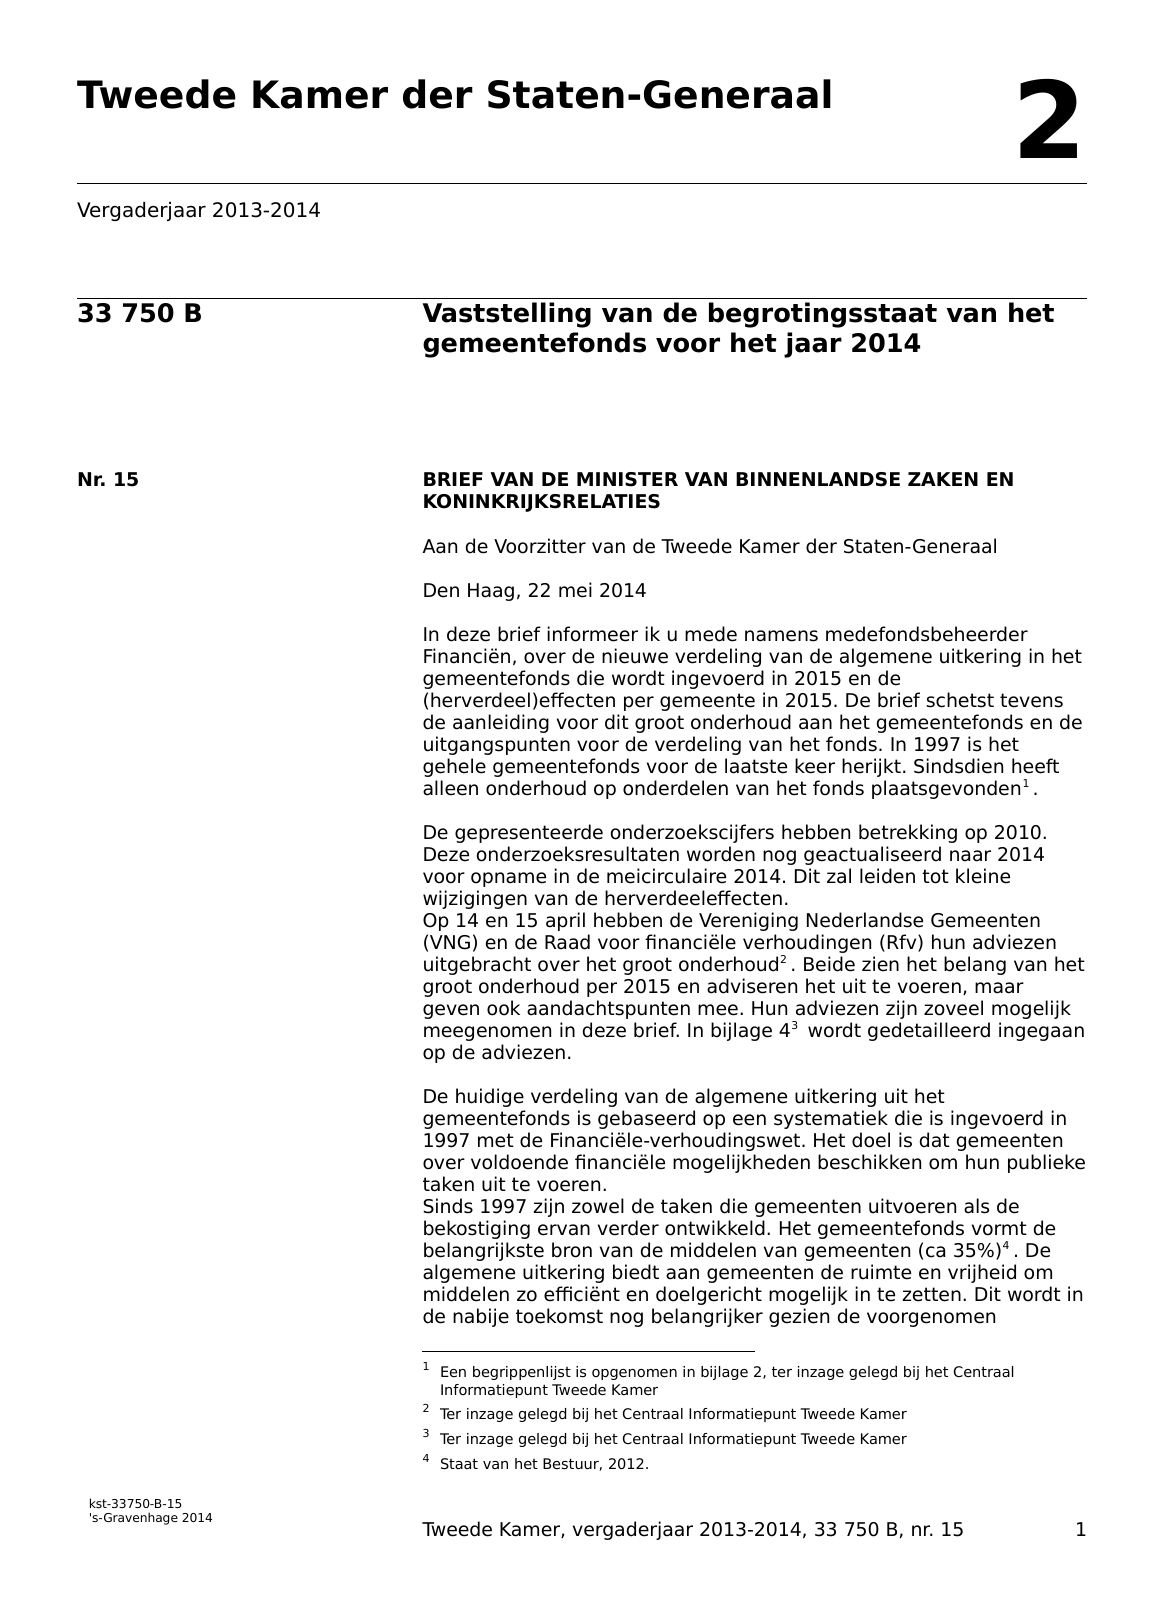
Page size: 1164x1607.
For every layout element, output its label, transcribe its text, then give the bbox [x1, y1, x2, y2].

table_header 2 [886, 59, 1087, 183]
text In deze brief informeer ik u mede namens medefondsbeheerder Financiën, over de nieuwe verdeling van de algemene uitkering in het gemeentefonds die wordt ingevoerd in 2015 en de (herverdeel)effecten per gemeente in 2015. De brief schetst tevens de aanleiding voor dit groot onderhoud aan het gemeentefonds en de uitgangspunten voor de verdeling van het fonds. In 1997 is het gehele gemeentefonds voor de laatste keer herijkt. Sindsdien heeft alleen onderhoud op onderdelen van het fonds plaatsgevonden. [422, 624, 1087, 800]
table_header Tweede Kamer der Staten-Generaal [77, 59, 886, 183]
table_cell Vergaderjaar 2013-2014 [77, 184, 1087, 298]
text Staat van het Bestuur, 2012. [422, 1452, 1087, 1474]
text Ter inzage gelegd bij het Centraal Informatiepunt Tweede Kamer [422, 1402, 1087, 1424]
text Sinds 1997 zijn zowel de taken die gemeenten uitvoeren als de bekostiging ervan verder ontwikkeld. Het gemeentefonds vormt de belangrijkste bron van de middelen van gemeenten (ca 35%). De algemene uitkering biedt aan gemeenten de ruimte en vrijheid om middelen zo efficiënt en doelgericht mogelijk in te zetten. Dit wordt in de nabije toekomst nog belangrijker gezien de voorgenomen [422, 1196, 1087, 1328]
text Aan de Voorzitter van de Tweede Kamer der Staten-Generaal [422, 536, 1087, 557]
text Den Haag, 22 mei 2014 [422, 580, 1087, 602]
subtitle 33 750 B Vaststelling van de begrotingsstaat van het gemeentefonds voor het jaar 2014 [77, 299, 1087, 358]
text kst-33750-B-15 [88, 1497, 323, 1511]
text Een begrippenlijst is opgenomen in bijlage 2, ter inzage gelegd bij het Centraal Informatiepunt Tweede Kamer [422, 1360, 1087, 1399]
text Op 14 en 15 april hebben de Vereniging Nederlandse Gemeenten (VNG) en de Raad voor financiële verhoudingen (Rfv) hun adviezen uitgebracht over het groot onderhoud. Beide zien het belang van het groot onderhoud per 2015 en adviseren het uit te voeren, maar geven ook aandachtspunten mee. Hun adviezen zijn zoveel mogelijk meegenomen in deze brief. In bijlage 4 wordt gedetailleerd ingegaan op de adviezen. [422, 910, 1087, 1064]
text Ter inzage gelegd bij het Centraal Informatiepunt Tweede Kamer [422, 1427, 1087, 1449]
text De gepresenteerde onderzoekscijfers hebben betrekking op 2010. Deze onderzoeksresultaten worden nog geactualiseerd naar 2014 voor opname in de meicirculaire 2014. Dit zal leiden tot kleine wijzigingen van de herverdeeleffecten. [422, 822, 1087, 910]
subtitle Nr. 15 BRIEF VAN DE MINISTER VAN BINNENLANDSE ZAKEN EN KONINKRIJKSRELATIES [77, 469, 1087, 513]
text De huidige verdeling van de algemene uitkering uit het gemeentefonds is gebaseerd op een systematiek die is ingevoerd in 1997 met de Financiële-verhoudingswet. Het doel is dat gemeenten over voldoende financiële mogelijkheden beschikken om hun publieke taken uit te voeren. [422, 1086, 1087, 1196]
text 's-Gravenhage 2014 [88, 1511, 323, 1525]
